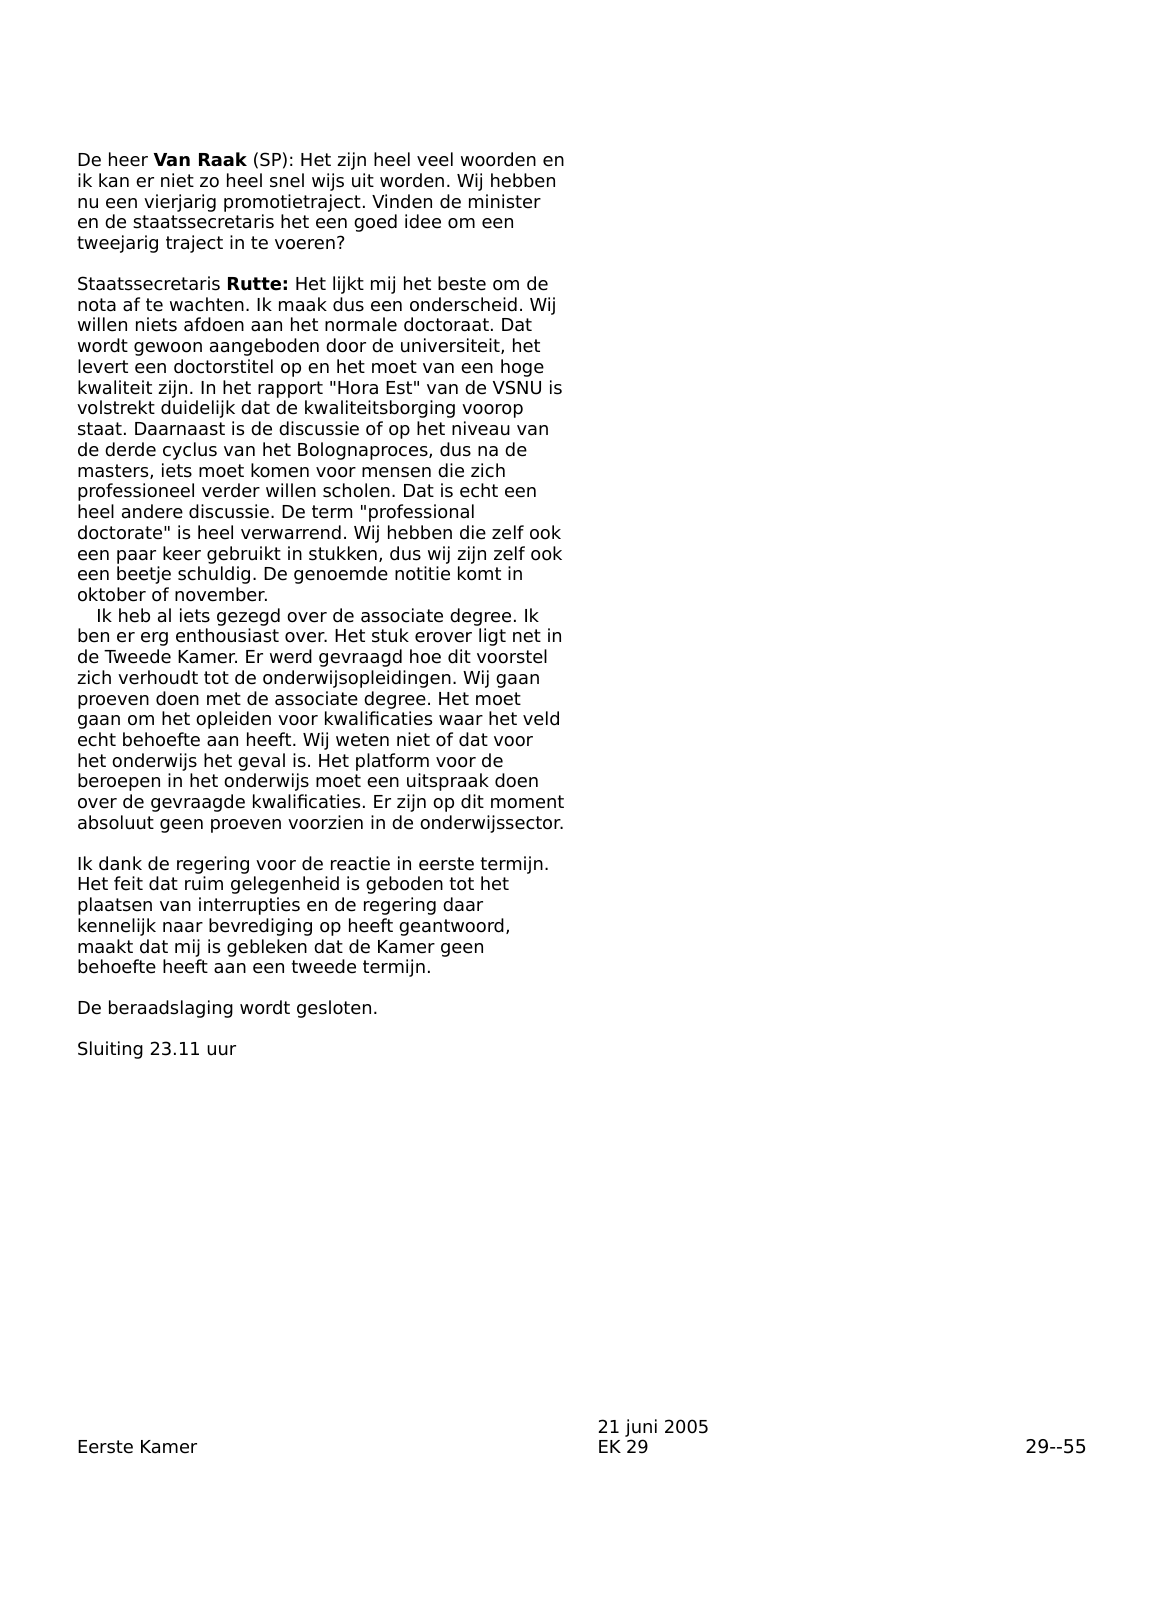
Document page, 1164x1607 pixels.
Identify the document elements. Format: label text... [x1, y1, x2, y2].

text Ik heb al iets gezegd over de associate degree. Ik ben er erg enthousiast over. Het stuk erover ligt net in de Tweede Kamer. Er werd gevraagd hoe dit voorstel zich verhoudt tot de onderwijsopleidingen. Wij gaan proeven doen met de associate degree. Het moet gaan om het opleiden voor kwalificaties waar het veld echt behoefte aan heeft. Wij weten niet of dat voor het onderwijs het geval is. Het platform voor de beroepen in het onderwijs moet een uitspraak doen over de gevraagde kwalificaties. Er zijn op dit moment absoluut geen proeven voorzien in de onderwijssector. [77, 606, 567, 833]
text De heer Van Raak (SP): Het zijn heel veel woorden en ik kan er niet zo heel snel wijs uit worden. Wij hebben nu een vierjarig promotietraject. Vinden de minister en de staatssecretaris het een goed idee om een tweejarig traject in te voeren? [77, 150, 567, 254]
text Staatssecretaris Rutte: Het lijkt mij het beste om de nota af te wachten. Ik maak dus een onderscheid. Wij willen niets afdoen aan het normale doctoraat. Dat wordt gewoon aangeboden door de universiteit, het levert een doctorstitel op en het moet van een hoge kwaliteit zijn. In het rapport "Hora Est" van de VSNU is volstrekt duidelijk dat de kwaliteitsborging voorop staat. Daarnaast is de discussie of op het niveau van de derde cyclus van het Bolognaproces, dus na de masters, iets moet komen voor mensen die zich professioneel verder willen scholen. Dat is echt een heel andere discussie. De term "professional doctorate" is heel verwarrend. Wij hebben die zelf ook een paar keer gebruikt in stukken, dus wij zijn zelf ook een beetje schuldig. De genoemde notitie komt in oktober of november. [77, 274, 567, 606]
text Ik dank de regering voor de reactie in eerste termijn. Het feit dat ruim gelegenheid is geboden tot het plaatsen van interrupties en de regering daar kennelijk naar bevrediging op heeft geantwoord, maakt dat mij is gebleken dat de Kamer geen behoefte heeft aan een tweede termijn. [77, 853, 567, 978]
text Sluiting 23.11 uur [77, 1039, 567, 1059]
text De beraadslaging wordt gesloten. [77, 998, 567, 1019]
